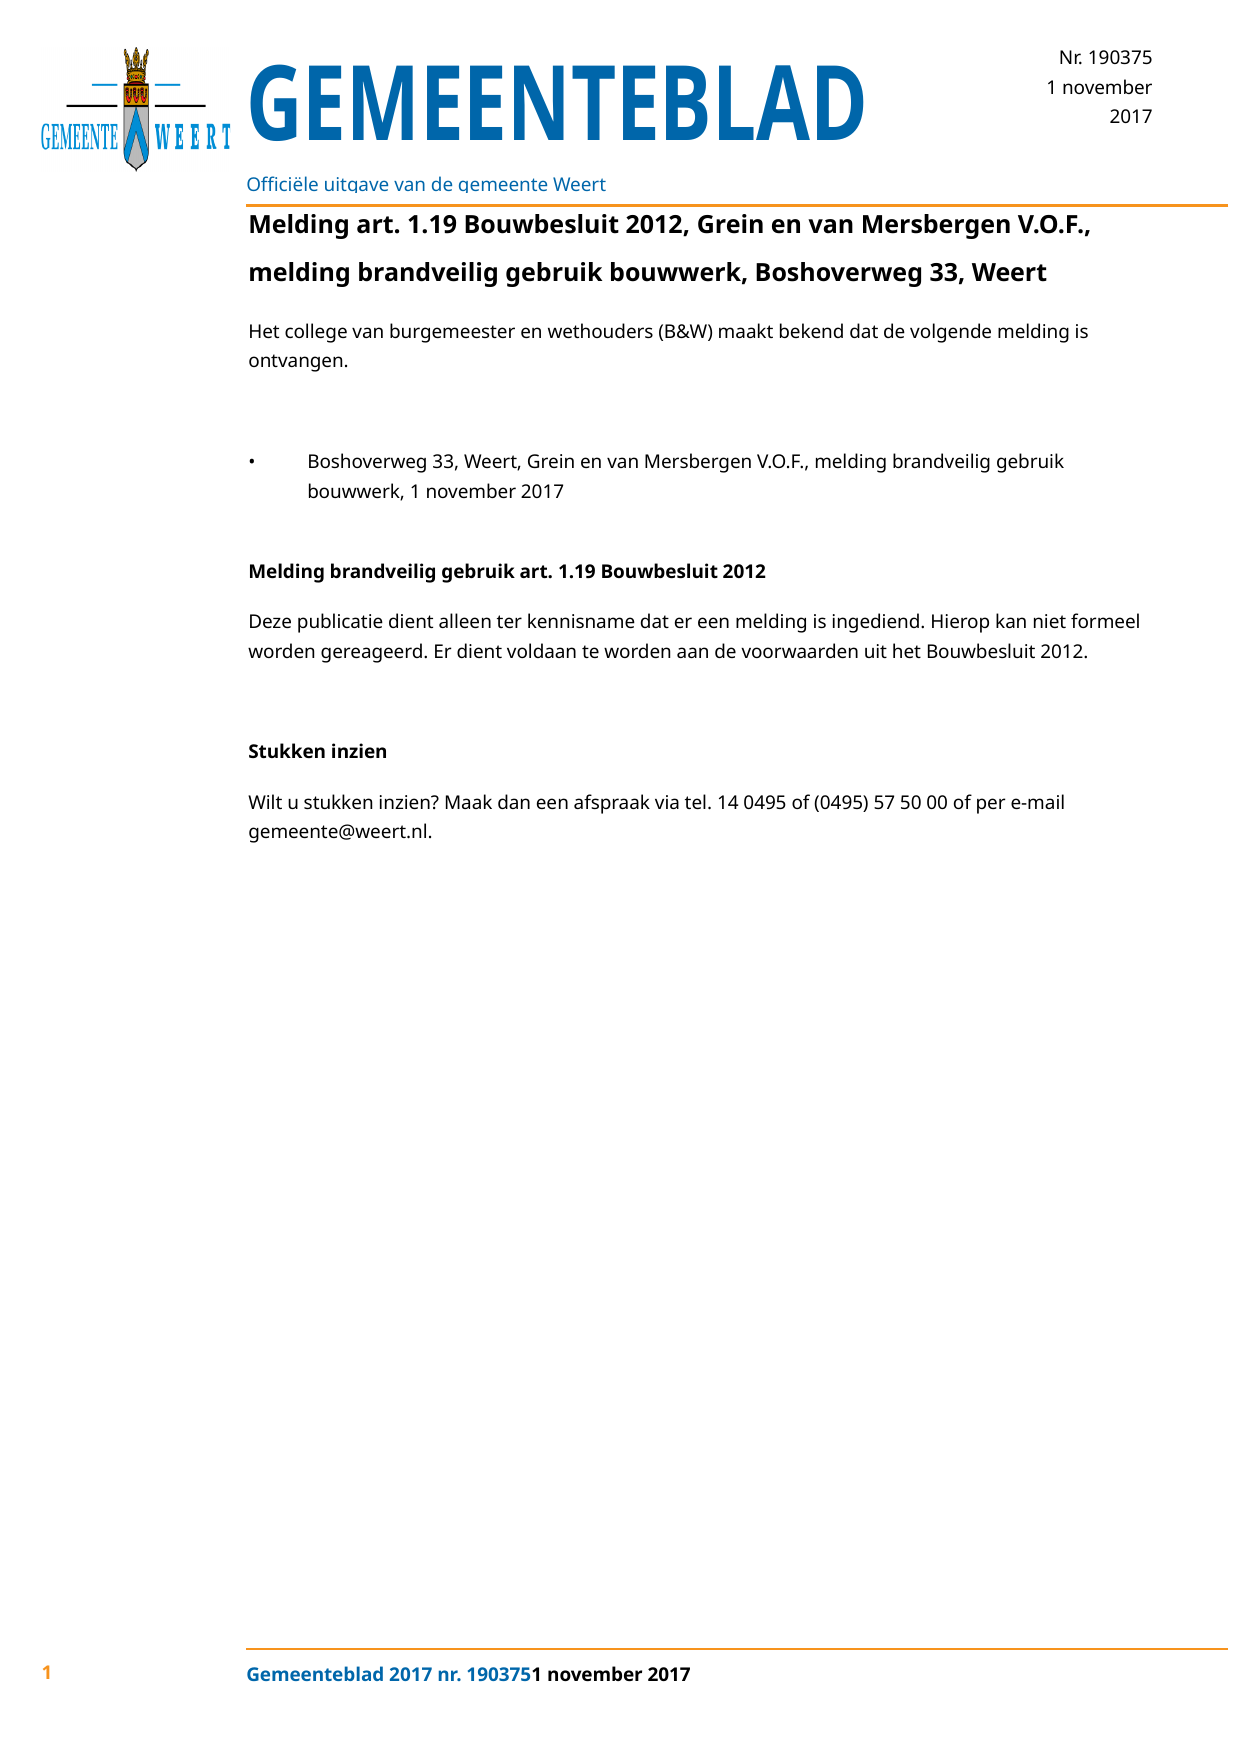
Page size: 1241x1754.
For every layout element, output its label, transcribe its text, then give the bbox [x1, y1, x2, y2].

picture [41, 47, 231, 172]
list Boshoverweg 33, Weert, Grein en van Mersbergen V.O.F., melding brandveilig gebruik bouwwerk, 1 november 2017 [248, 448, 1152, 504]
text Deze publicatie dient alleen ter kennisname dat er een melding is ingediend. Hierop kan niet formeel worden gereageerd. Er dient voldaan te worden aan de voorwaarden uit het Bouwbesluit 2012. [248, 608, 1152, 664]
text Het college van burgemeester en wethouders (B&W) maakt bekend dat de volgende melding is ontvangen. [248, 318, 1152, 373]
text Melding brandveilig gebruik art. 1.19 Bouwbesluit 2012 [248, 558, 1152, 584]
text Stukken inzien [248, 739, 1152, 764]
text Wilt u stukken inzien? Maak dan een afspraak via tel. 14 0495 of (0495) 57 50 00 of per e-mail gemeente@weert.nl. [248, 789, 1152, 844]
text Melding art. 1.19 Bouwbesluit 2012, Grein en van Mersbergen V.O.F., melding brandveilig gebruik bouwwerk, Boshoverweg 33, Weert [248, 207, 1152, 288]
